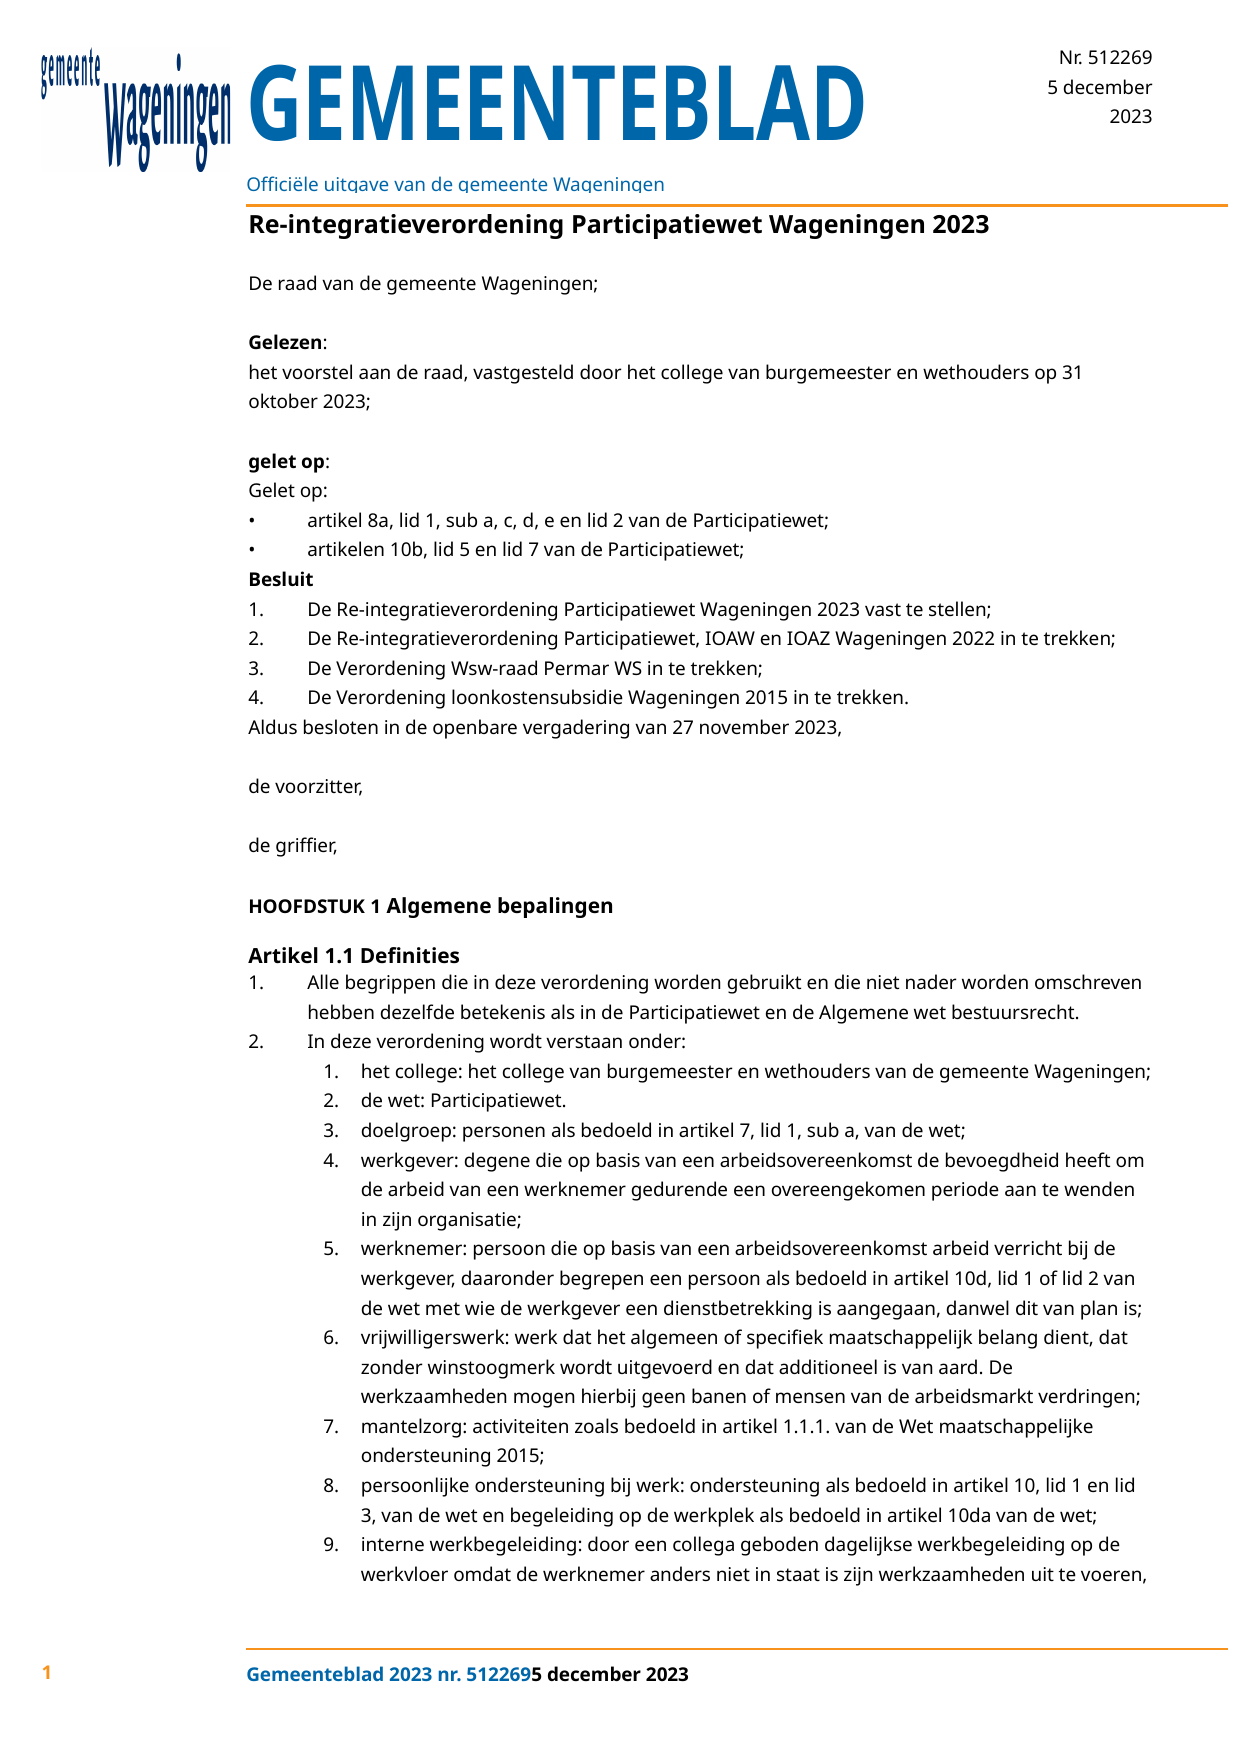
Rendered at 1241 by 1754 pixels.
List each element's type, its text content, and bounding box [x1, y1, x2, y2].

list het college: het college van burgemeester en wethouders van de gemeente Wageningen; [323, 1058, 1152, 1084]
list De Re-integratieverordening Participatiewet Wageningen 2023 vast te stellen; [248, 596, 1152, 621]
list vrijwilligerswerk: werk dat het algemeen of specifiek maatschappelijk belang dient, dat zonder winstoogmerk wordt uitgevoerd en dat additioneel is van aard. De werkzaamheden mogen hierbij geen banen of mensen van de arbeidsmarkt verdringen; [323, 1324, 1152, 1409]
list In deze verordening wordt verstaan onder: [248, 1028, 1152, 1054]
list de wet: Participatiewet. [323, 1088, 1152, 1113]
text het voorstel aan de raad, vastgesteld door het college van burgemeester en wethouders op 31 oktober 2023; [248, 359, 1152, 414]
list Alle begrippen die in deze verordening worden gebruikt en die niet nader worden omschreven hebben dezelfde betekenis als in de Participatiewet en de Algemene wet bestuursrecht. [248, 969, 1152, 1024]
list persoonlijke ondersteuning bij werk: ondersteuning als bedoeld in artikel 10, lid 1 en lid 3, van de wet en begeleiding op de werkplek als bedoeld in artikel 10da van de wet; [323, 1472, 1152, 1527]
text Besluit [248, 566, 1152, 592]
text Gelezen: [248, 329, 1152, 355]
text de griffier, [248, 832, 1152, 858]
list De Verordening Wsw-raad Permar WS in te trekken; [248, 655, 1152, 681]
text Re-integratieverordening Participatiewet Wageningen 2023 [248, 207, 1152, 241]
text Gelet op: [248, 477, 1152, 503]
list De Verordening loonkostensubsidie Wageningen 2015 in te trekken. [248, 684, 1152, 710]
list werkgever: degene die op basis van een arbeidsovereenkomst de bevoegdheid heeft om de arbeid van een werknemer gedurende een overeengekomen periode aan te wenden in zijn organisatie; [323, 1147, 1152, 1232]
text Aldus besloten in de openbare vergadering van 27 november 2023, [248, 714, 1152, 740]
list De Re-integratieverordening Participatiewet, IOAW en IOAZ Wageningen 2022 in te trekken; [248, 625, 1152, 651]
text De raad van de gemeente Wageningen; [248, 270, 1152, 296]
list interne werkbegeleiding: door een collega geboden dagelijkse werkbegeleiding op de werkvloer omdat de werknemer anders niet in staat is zijn werkzaamheden uit te voeren, [323, 1531, 1152, 1587]
list mantelzorg: activiteiten zoals bedoeld in artikel 1.1.1. van de Wet maatschappelijke ondersteuning 2015; [323, 1413, 1152, 1468]
list artikel 8a, lid 1, sub a, c, d, e en lid 2 van de Participatiewet; [248, 507, 1152, 533]
picture [41, 47, 231, 172]
text HOOFDSTUK 1 Algemene bepalingen [248, 892, 1152, 920]
text de voorzitter, [248, 773, 1152, 799]
list artikelen 10b, lid 5 en lid 7 van de Participatiewet; [248, 537, 1152, 562]
list werknemer: persoon die op basis van een arbeidsovereenkomst arbeid verricht bij de werkgever, daaronder begrepen een persoon als bedoeld in artikel 10d, lid 1 of lid 2 van de wet met wie de werkgever een dienstbetrekking is aangegaan, danwel dit van plan is; [323, 1236, 1152, 1320]
list doelgroep: personen als bedoeld in artikel 7, lid 1, sub a, van de wet; [323, 1117, 1152, 1143]
text gelet op: [248, 448, 1152, 473]
text Artikel 1.1 Definities [248, 941, 1152, 969]
